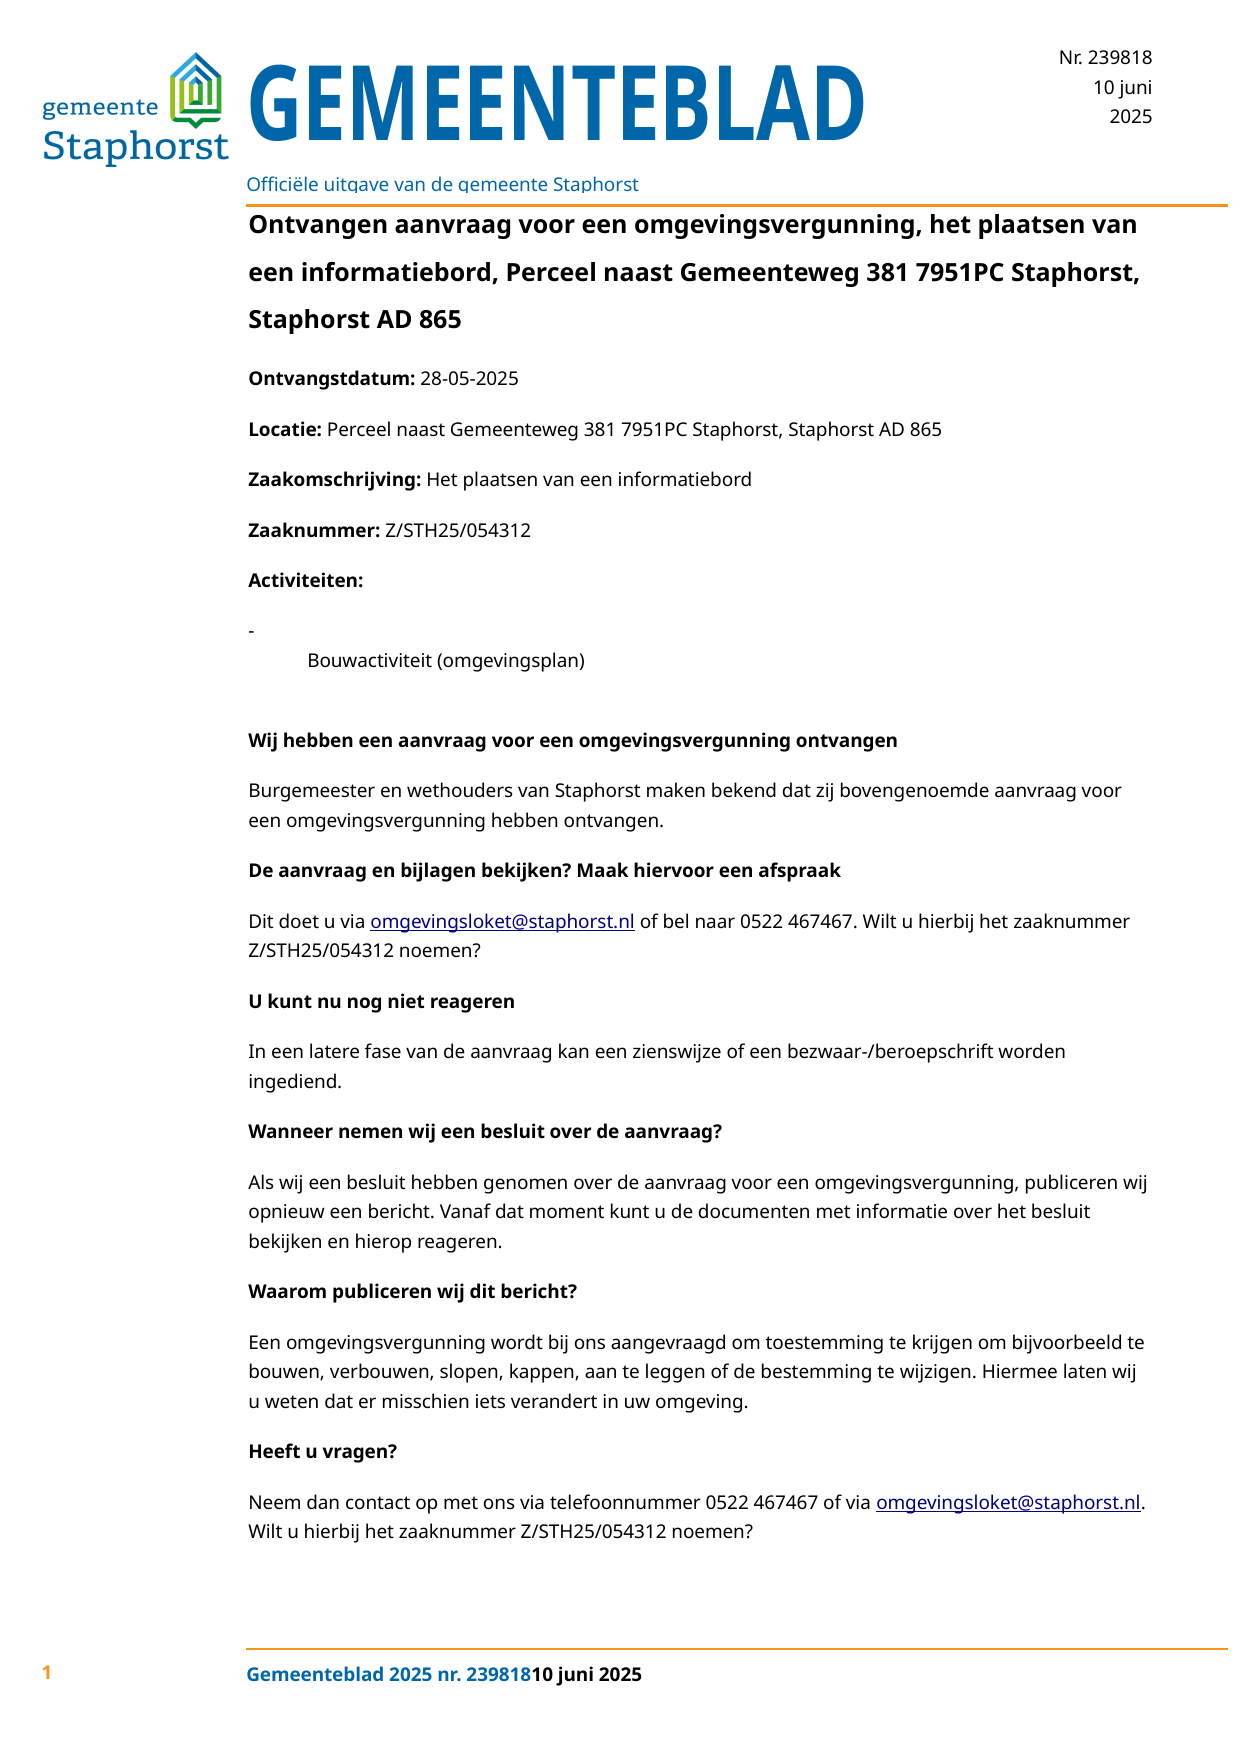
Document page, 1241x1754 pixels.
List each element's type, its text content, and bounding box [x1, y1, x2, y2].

text Burgemeester en wethouders van Staphorst maken bekend dat zij bovengenoemde aanvraag voor een omgevingsvergunning hebben ontvangen. [248, 778, 1152, 833]
picture [41, 47, 231, 172]
text Zaaknummer: Z/STH25/054312 [248, 517, 1152, 542]
text Locatie: Perceel naast Gemeenteweg 381 7951PC Staphorst, Staphorst AD 865 [248, 416, 1152, 442]
text Neem dan contact op met ons via telefoonnummer 0522 467467 of via omgevingsloket@staphorst.nl. Wilt u hierbij het zaaknummer Z/STH25/054312 noemen? [248, 1489, 1152, 1544]
text Wij hebben een aanvraag voor een omgevingsvergunning ontvangen [248, 727, 1152, 753]
text In een latere fase van de aanvraag kan een zienswijze of een bezwaar-/beroepschrift worden ingediend. [248, 1038, 1152, 1094]
text Zaakomschrijving: Het plaatsen van een informatiebord [248, 466, 1152, 492]
text Dit doet u via omgevingsloket@staphorst.nl of bel naar 0522 467467. Wilt u hierbij het zaaknummer Z/STH25/054312 noemen? [248, 908, 1152, 963]
list Bouwactiviteit (omgevingsplan) [248, 647, 1152, 673]
text Waarom publiceren wij dit bericht? [248, 1278, 1152, 1304]
text De aanvraag en bijlagen bekijken? Maak hiervoor een afspraak [248, 858, 1152, 883]
text Ontvangstdatum: 28-05-2025 [248, 366, 1152, 391]
text Als wij een besluit hebben genomen over de aanvraag voor een omgevingsvergunning, publiceren wij opnieuw een bericht. Vanaf dat moment kunt u de documenten met informatie over het besluit bekijken en hierop reageren. [248, 1169, 1152, 1254]
text Een omgevingsvergunning wordt bij ons aangevraagd om toestemming te krijgen om bijvoorbeeld te bouwen, verbouwen, slopen, kappen, aan te leggen of de bestemming te wijzigen. Hiermee laten wij u weten dat er misschien iets verandert in uw omgeving. [248, 1329, 1152, 1414]
text Activiteiten: [248, 567, 1152, 593]
text Heeft u vragen? [248, 1438, 1152, 1464]
text Wanneer nemen wij een besluit over de aanvraag? [248, 1118, 1152, 1144]
text Ontvangen aanvraag voor een omgevingsvergunning, het plaatsen van een informatiebord, Perceel naast Gemeenteweg 381 7951PC Staphorst, Staphorst AD 865 [248, 207, 1152, 336]
text U kunt nu nog niet reageren [248, 988, 1152, 1014]
